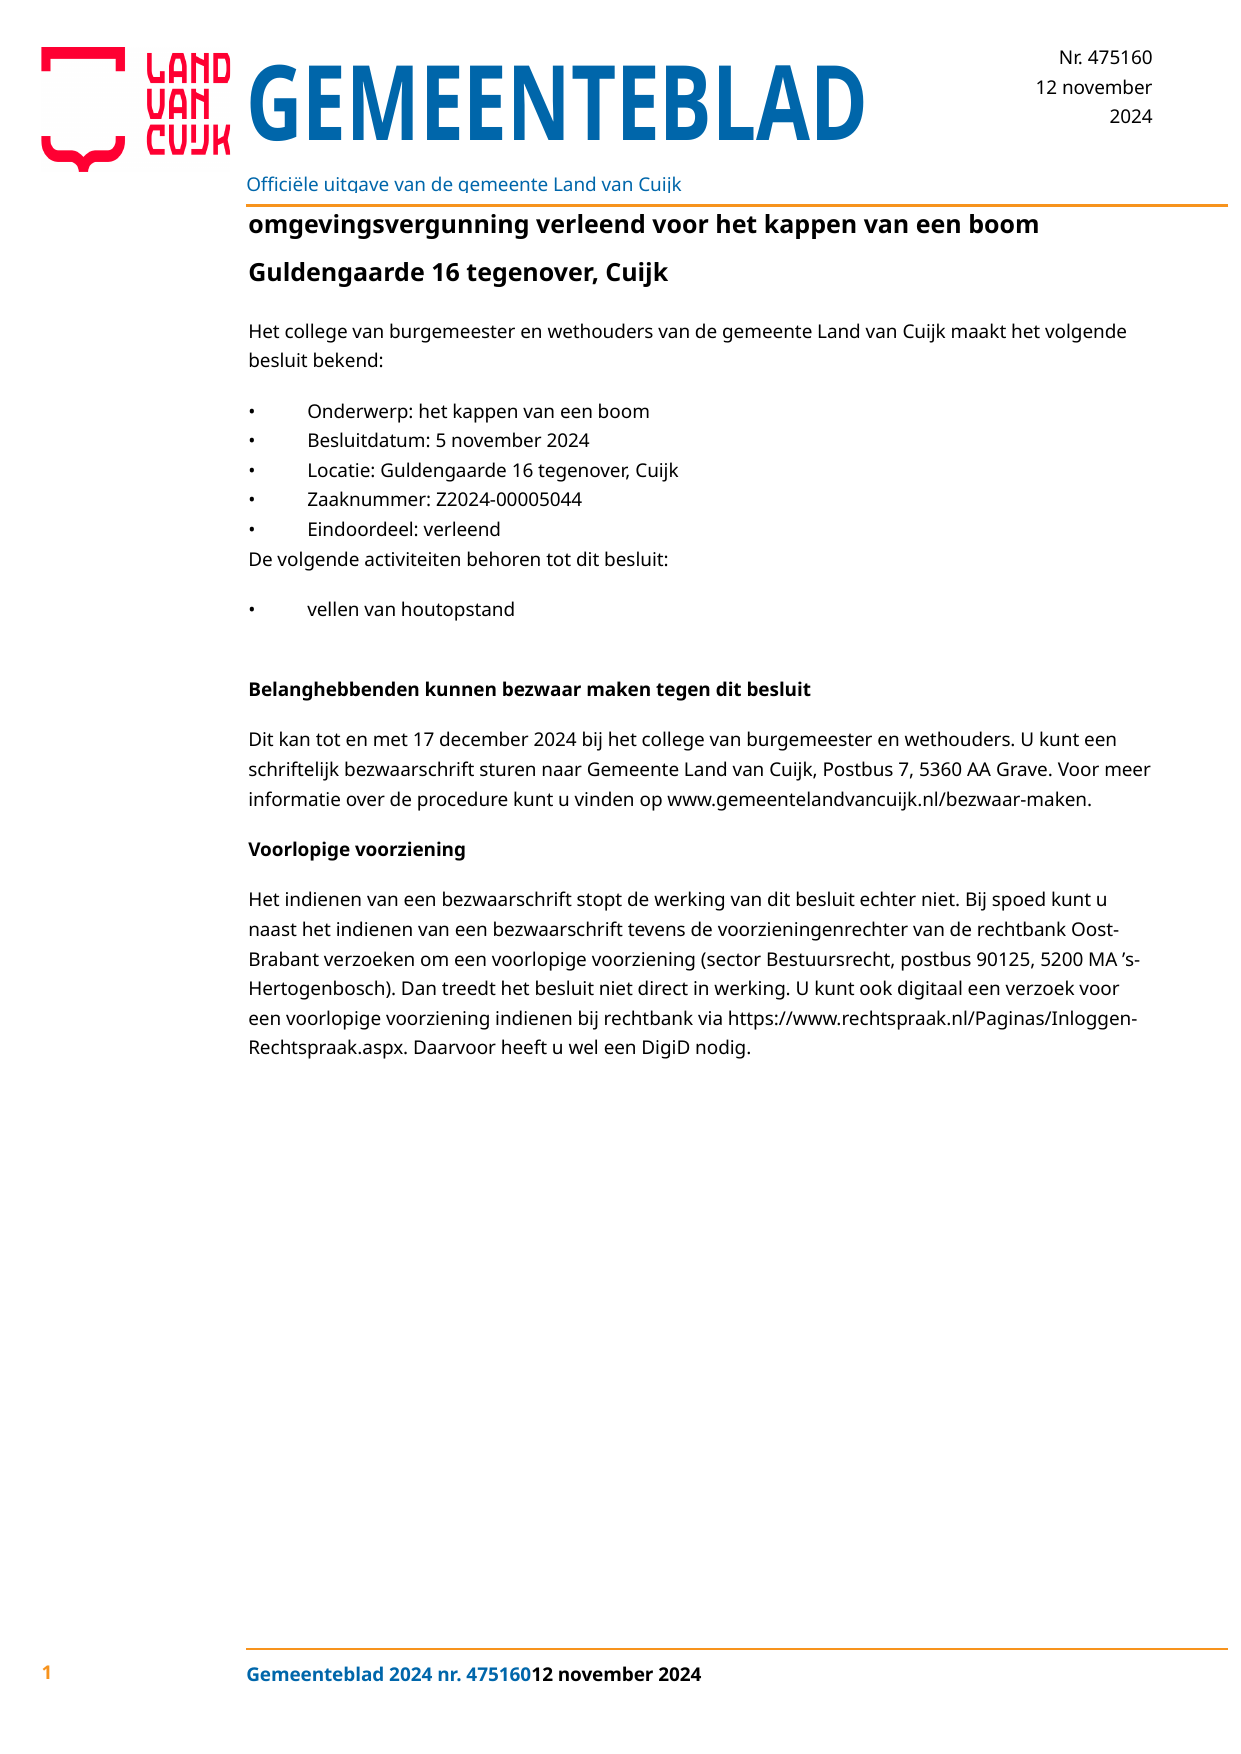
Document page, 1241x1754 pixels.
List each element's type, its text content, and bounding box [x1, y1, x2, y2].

picture [41, 47, 231, 172]
text omgevingsvergunning verleend voor het kappen van een boom Guldengaarde 16 tegenover, Cuijk [248, 207, 1152, 288]
list Zaaknummer: Z2024-00005044 [248, 487, 1152, 512]
list vellen van houtopstand [248, 596, 1152, 622]
text Het indienen van een bezwaarschrift stopt de werking van dit besluit echter niet. Bij spoed kunt u naast het indienen van een bezwaarschrift tevens de voorzieningenrechter van de rechtbank Oost-Brabant verzoeken om een voorlopige voorziening (sector Bestuursrecht, postbus 90125, 5200 MA ’s-Hertogenbosch). Dan treedt het besluit niet direct in werking. U kunt ook digitaal een verzoek voor een voorlopige voorziening indienen bij rechtbank via https://www.rechtspraak.nl/Paginas/Inloggen-Rechtspraak.aspx. Daarvoor heeft u wel een DigiD nodig. [248, 887, 1152, 1060]
text De volgende activiteiten behoren tot dit besluit: [248, 546, 1152, 572]
text Belanghebbenden kunnen bezwaar maken tegen dit besluit [248, 676, 1152, 702]
list Eindoordeel: verleend [248, 516, 1152, 542]
text Het college van burgemeester en wethouders van de gemeente Land van Cuijk maakt het volgende besluit bekend: [248, 318, 1152, 373]
text Dit kan tot en met 17 december 2024 bij het college van burgemeester en wethouders. U kunt een schriftelijk bezwaarschrift sturen naar Gemeente Land van Cuijk, Postbus 7, 5360 AA Grave. Voor meer informatie over de procedure kunt u vinden op www.gemeentelandvancuijk.nl/bezwaar-maken. [248, 727, 1152, 812]
list Locatie: Guldengaarde 16 tegenover, Cuijk [248, 457, 1152, 483]
list Besluitdatum: 5 november 2024 [248, 427, 1152, 453]
text Voorlopige voorziening [248, 836, 1152, 862]
list Onderwerp: het kappen van een boom [248, 398, 1152, 424]
